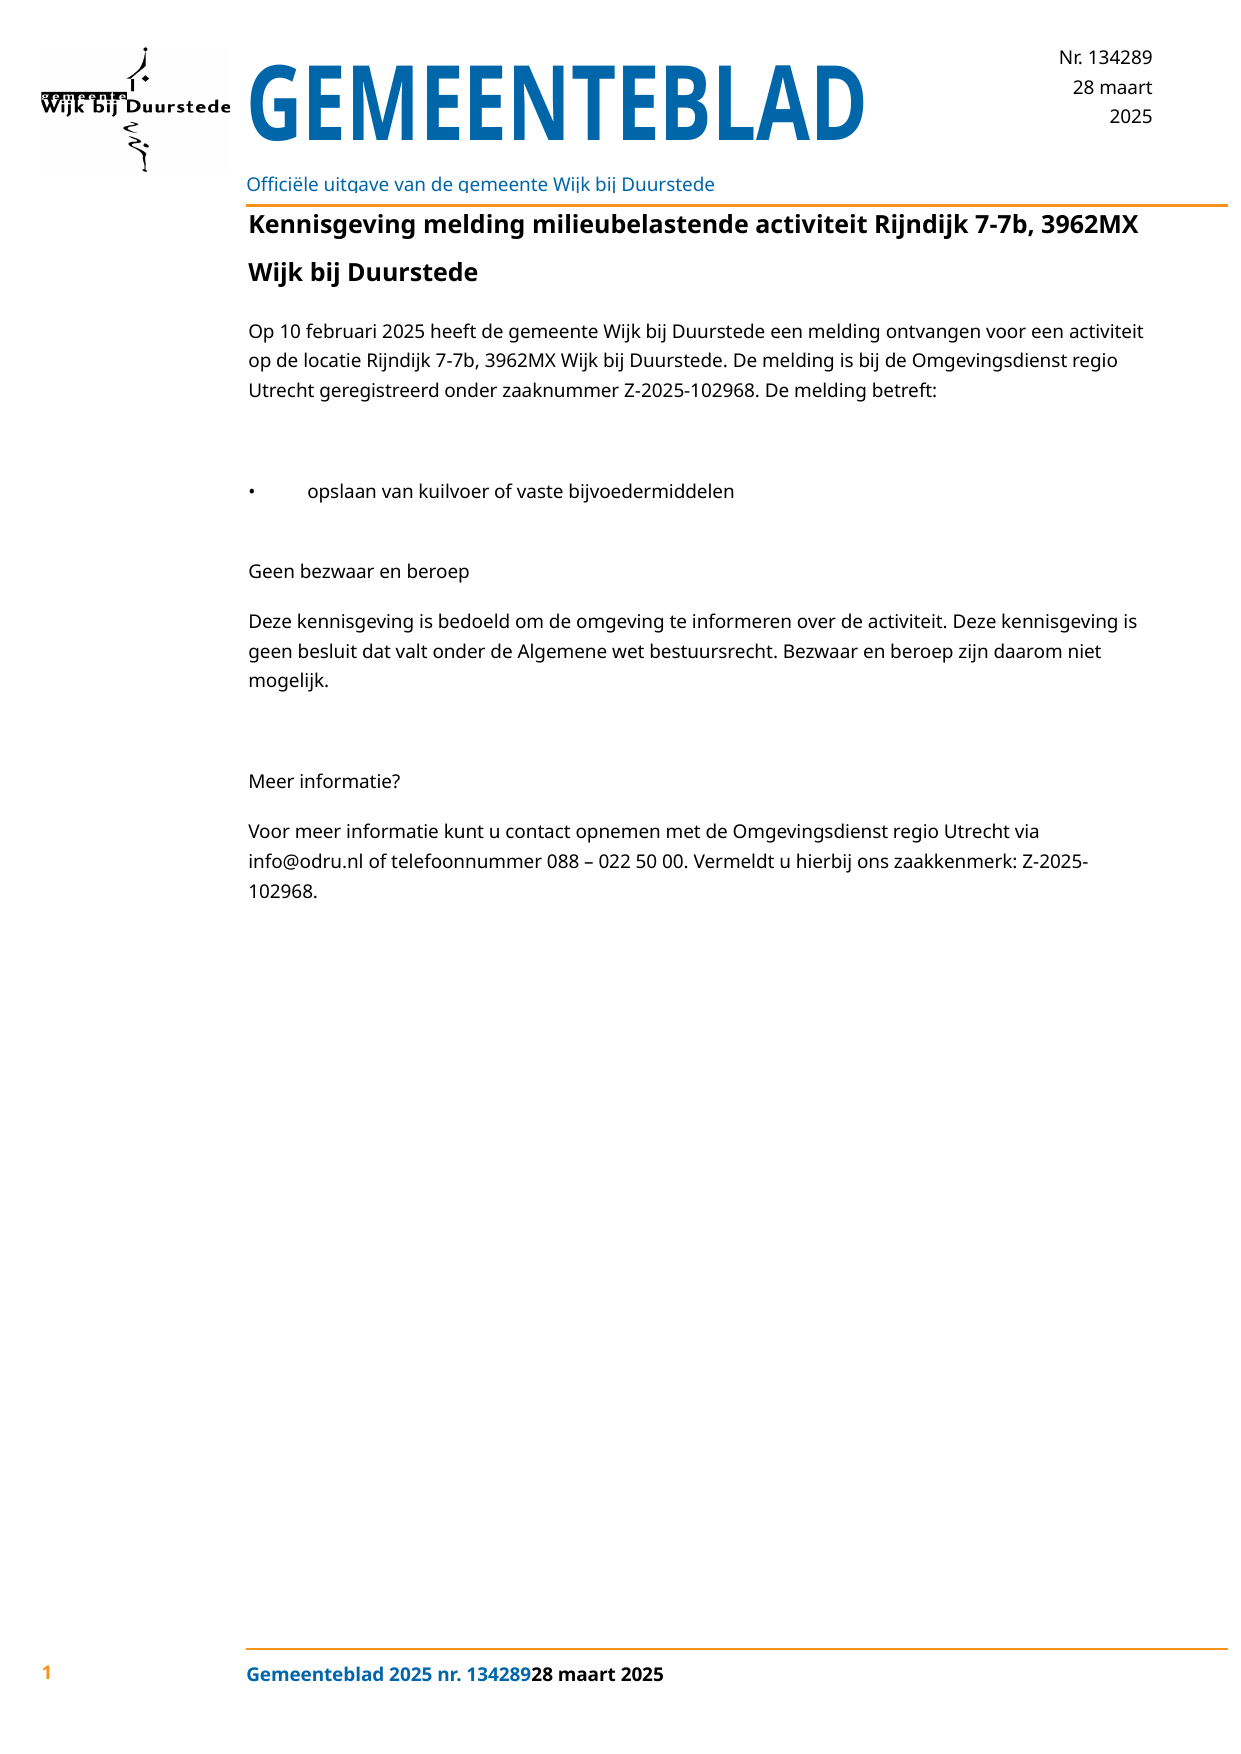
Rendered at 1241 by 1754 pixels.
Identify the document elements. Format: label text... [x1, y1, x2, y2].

text Voor meer informatie kunt u contact opnemen met de Omgevingsdienst regio Utrecht via info@odru.nl of telefoonnummer 088 – 022 50 00. Vermeldt u hierbij ons zaakkenmerk: Z-2025-102968. [248, 819, 1152, 904]
text Deze kennisgeving is bedoeld om de omgeving te informeren over de activiteit. Deze kennisgeving is geen besluit dat valt onder de Algemene wet bestuursrecht. Bezwaar en beroep zijn daarom niet mogelijk. [248, 608, 1152, 693]
list opslaan van kuilvoer of vaste bijvoedermiddelen [248, 478, 1152, 504]
picture [41, 47, 231, 172]
text Kennisgeving melding milieubelastende activiteit Rijndijk 7-7b, 3962MX Wijk bij Duurstede [248, 207, 1152, 288]
text Meer informatie? [248, 768, 1152, 794]
text Geen bezwaar en beroep [248, 558, 1152, 584]
text Op 10 februari 2025 heeft de gemeente Wijk bij Duurstede een melding ontvangen voor een activiteit op de locatie Rijndijk 7-7b, 3962MX Wijk bij Duurstede. De melding is bij de Omgevingsdienst regio Utrecht geregistreerd onder zaaknummer Z-2025-102968. De melding betreft: [248, 318, 1152, 403]
